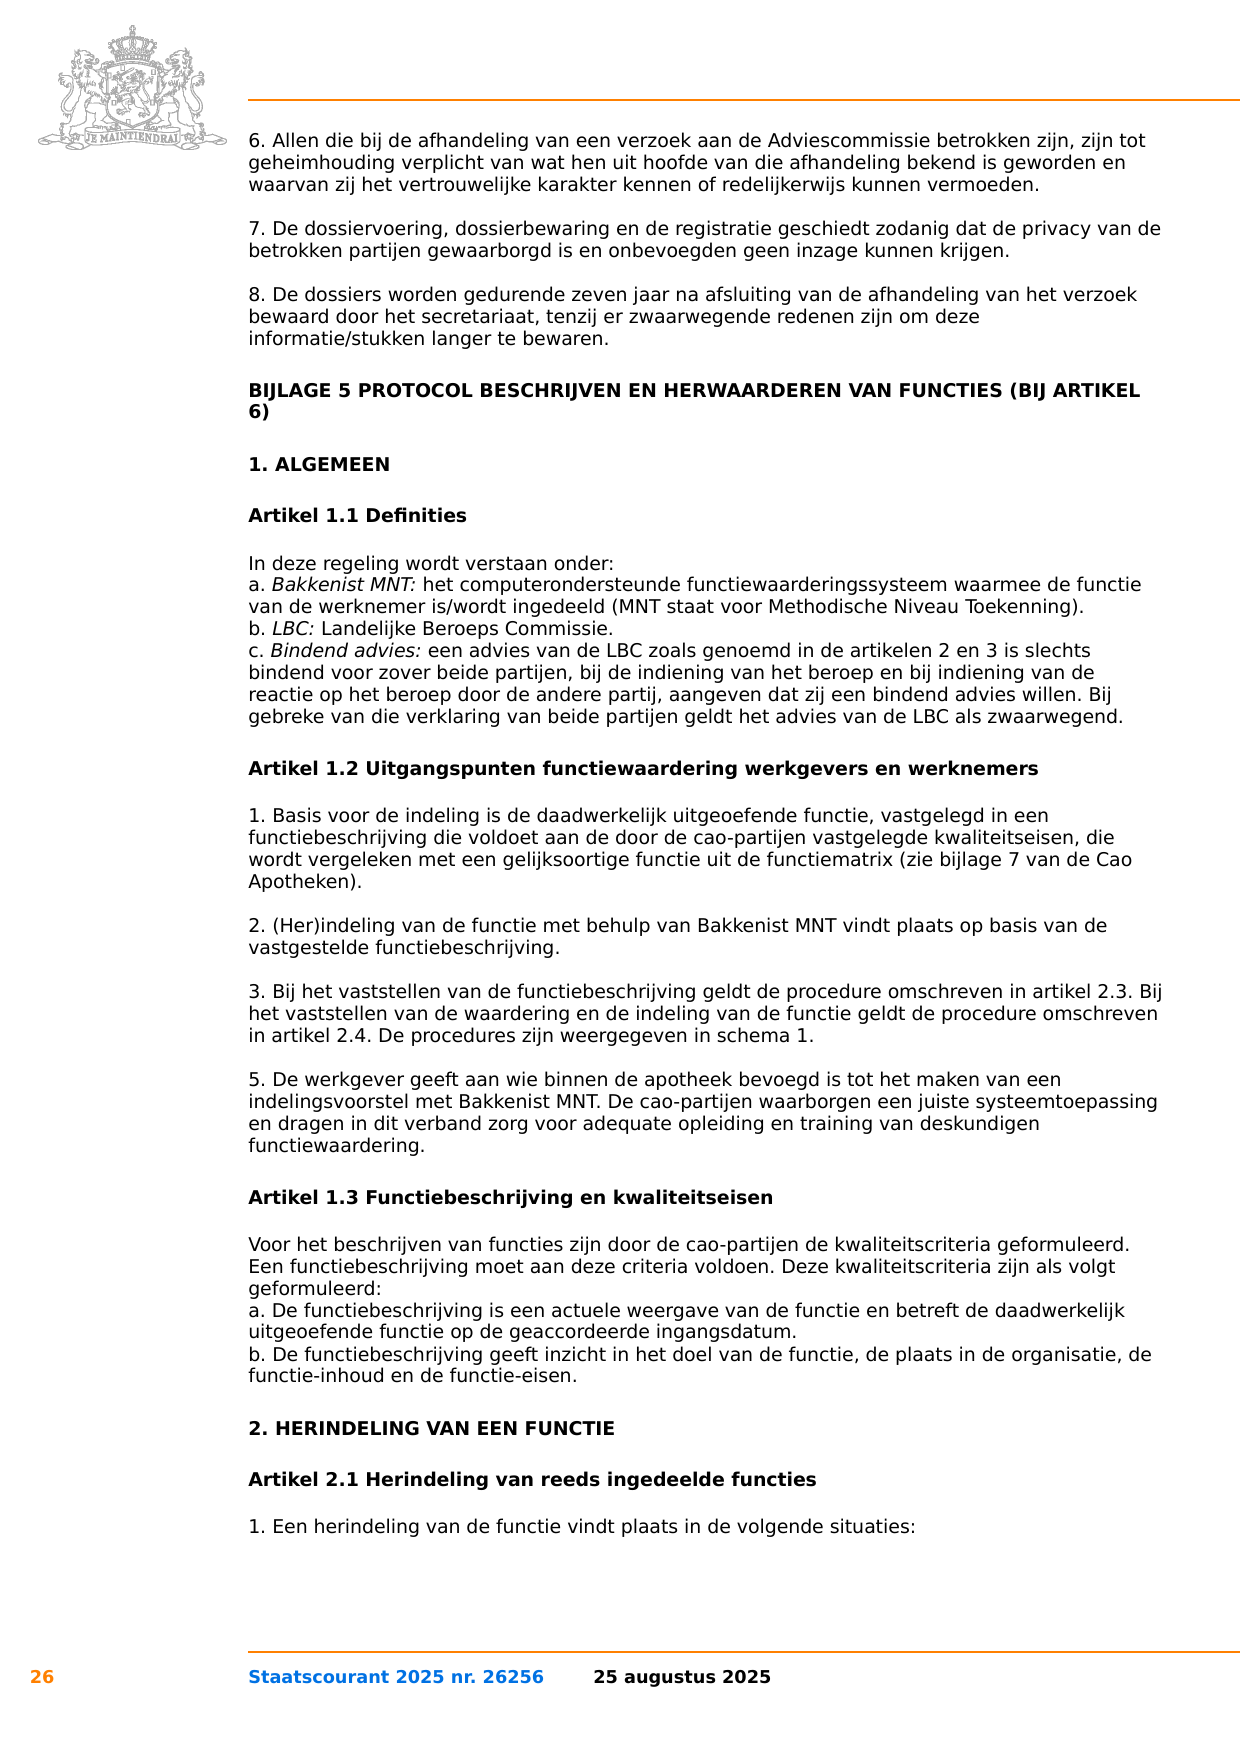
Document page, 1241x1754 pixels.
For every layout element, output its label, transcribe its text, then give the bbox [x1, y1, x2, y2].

subtitle Artikel 1.3 Functiebeschrijving en kwaliteitseisen [248, 1187, 1163, 1208]
text 7. De dossiervoering, dossierbewaring en de registratie geschiedt zodanig dat de privacy van de betrokken partijen gewaarborgd is en onbevoegden geen inzage kunnen krijgen. [248, 218, 1163, 262]
picture [38, 25, 227, 150]
text a. De functiebeschrijving is een actuele weergave van de functie en betreft de daadwerkelijk uitgeoefende functie op de geaccordeerde ingangsdatum. [248, 1299, 1163, 1343]
text b. LBC: Landelijke Beroeps Commissie. [248, 618, 1163, 640]
subtitle Artikel 1.2 Uitgangspunten functiewaardering werkgevers en werknemers [248, 758, 1163, 780]
subtitle Artikel 2.1 Herindeling van reeds ingedeelde functies [248, 1469, 1163, 1491]
text b. De functiebeschrijving geeft inzicht in het doel van de functie, de plaats in de organisatie, de functie-inhoud en de functie-eisen. [248, 1343, 1163, 1387]
subtitle 1. ALGEMEEN [248, 453, 1163, 475]
subtitle Artikel 1.1 Definities [248, 505, 1163, 527]
text a. Bakkenist MNT: het computerondersteunde functiewaarderingssysteem waarmee de functie van de werknemer is/wordt ingedeeld (MNT staat voor Methodische Niveau Toekenning). [248, 574, 1163, 618]
text Voor het beschrijven van functies zijn door de cao-partijen de kwaliteitscriteria geformuleerd. Een functiebeschrijving moet aan deze criteria voldoen. Deze kwaliteitscriteria zijn als volgt geformuleerd: [248, 1233, 1163, 1299]
text 1. Een herindeling van de functie vindt plaats in de volgende situaties: [248, 1516, 1163, 1538]
subtitle 2. HERINDELING VAN EEN FUNCTIE [248, 1417, 1163, 1439]
text In deze regeling wordt verstaan onder: [248, 552, 1163, 574]
text 6. Allen die bij de afhandeling van een verzoek aan de Adviescommissie betrokken zijn, zijn tot geheimhouding verplicht van wat hen uit hoofde van die afhandeling bekend is geworden en waarvan zij het vertrouwelijke karakter kennen of redelijkerwijs kunnen vermoeden. [248, 130, 1163, 196]
subtitle BIJLAGE 5 PROTOCOL BESCHRIJVEN EN HERWAARDEREN VAN FUNCTIES (BIJ ARTIKEL 6) [248, 379, 1163, 423]
text 3. Bij het vaststellen van de functiebeschrijving geldt de procedure omschreven in artikel 2.3. Bij het vaststellen van de waardering en de indeling van de functie geldt de procedure omschreven in artikel 2.4. De procedures zijn weergegeven in schema 1. [248, 981, 1163, 1047]
text 8. De dossiers worden gedurende zeven jaar na afsluiting van de afhandeling van het verzoek bewaard door het secretariaat, tenzij er zwaarwegende redenen zijn om deze informatie/stukken langer te bewaren. [248, 283, 1163, 349]
text 2. (Her)indeling van de functie met behulp van Bakkenist MNT vindt plaats op basis van de vastgestelde functiebeschrijving. [248, 915, 1163, 959]
text 5. De werkgever geeft aan wie binnen de apotheek bevoegd is tot het maken van een indelingsvoorstel met Bakkenist MNT. De cao-partijen waarborgen een juiste systeemtoepassing en dragen in dit verband zorg voor adequate opleiding en training van deskundigen functiewaardering. [248, 1069, 1163, 1157]
text 1. Basis voor de indeling is de daadwerkelijk uitgeoefende functie, vastgelegd in een functiebeschrijving die voldoet aan de door de cao-partijen vastgelegde kwaliteitseisen, die wordt vergeleken met een gelijksoortige functie uit de functiematrix (zie bijlage 7 van de Cao Apotheken). [248, 805, 1163, 893]
text c. Bindend advies: een advies van de LBC zoals genoemd in de artikelen 2 en 3 is slechts bindend voor zover beide partijen, bij de indiening van het beroep en bij indiening van de reactie op het beroep door de andere partij, aangeven dat zij een bindend advies willen. Bij gebreke van die verklaring van beide partijen geldt het advies van de LBC als zwaarwegend. [248, 640, 1163, 728]
